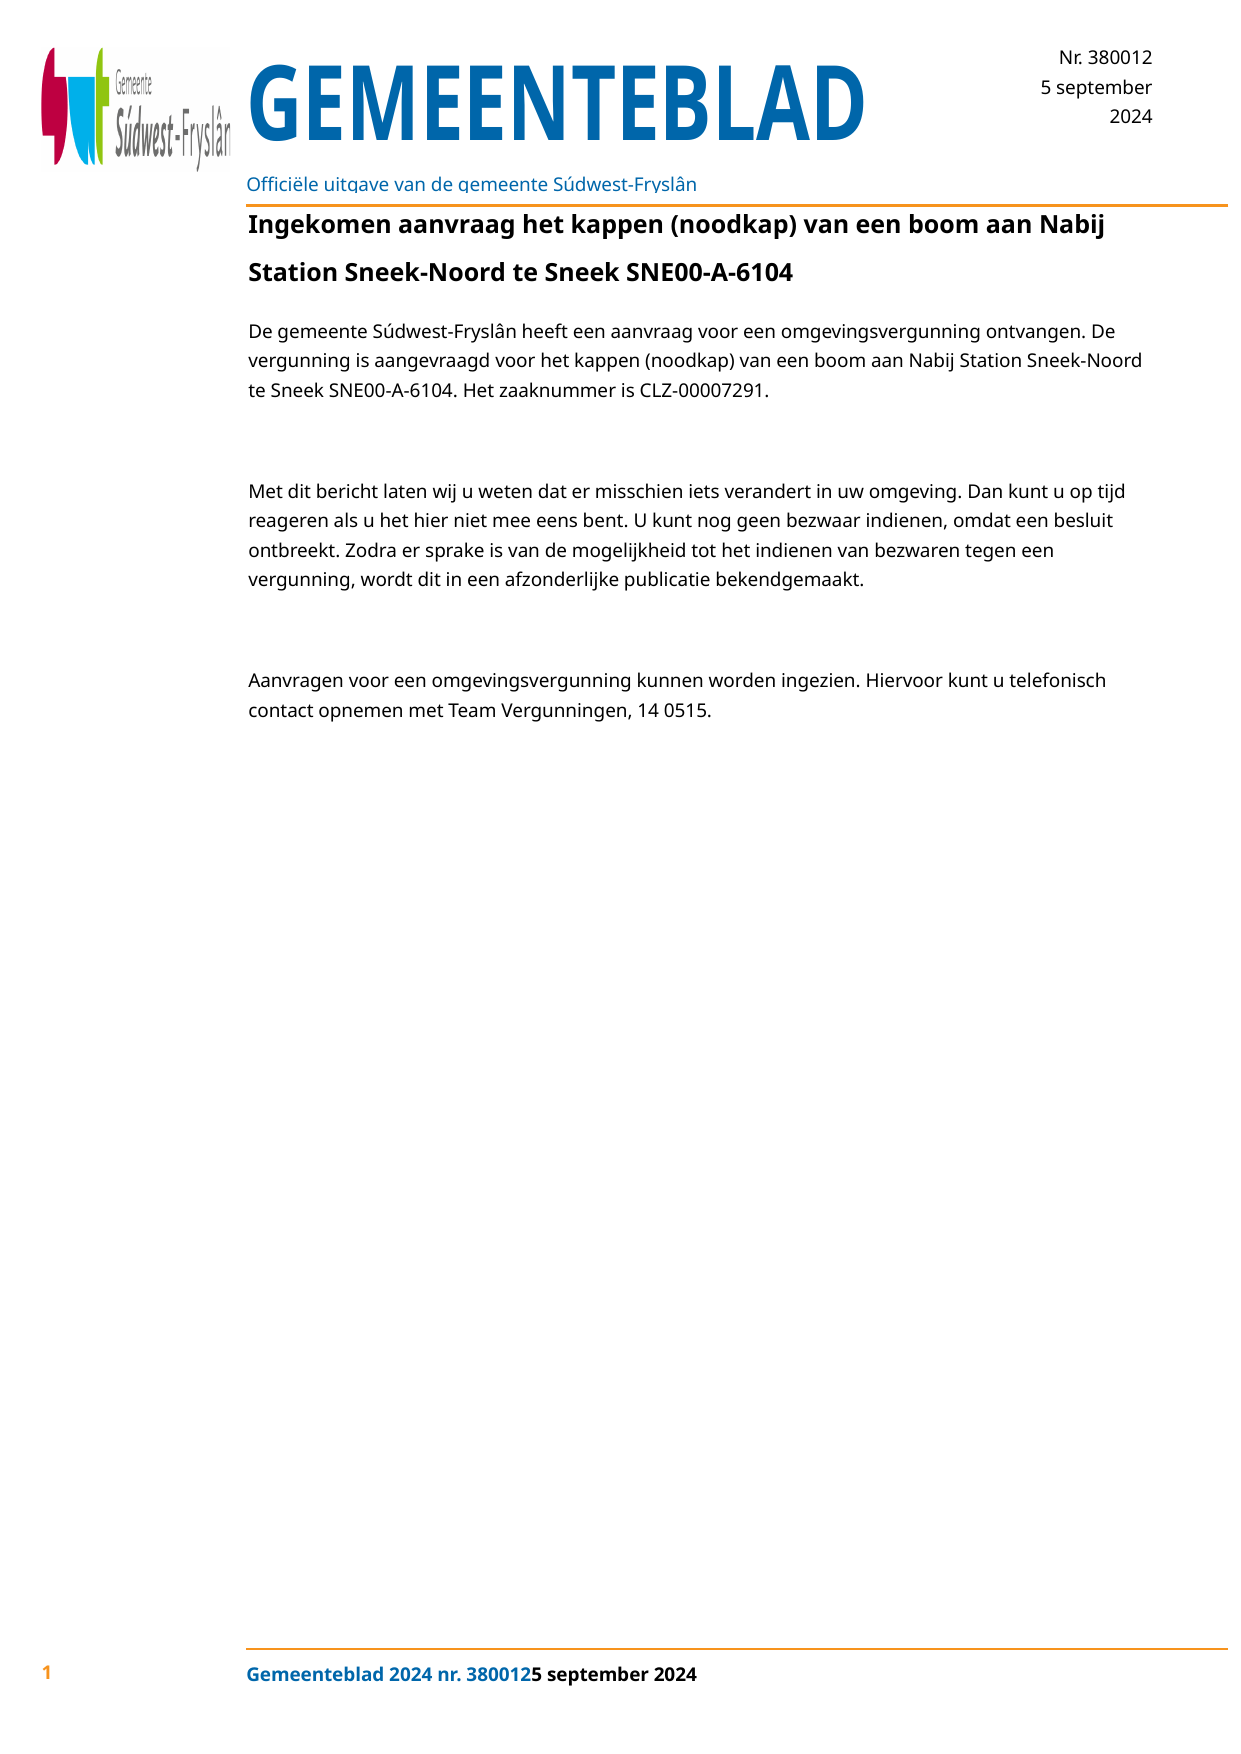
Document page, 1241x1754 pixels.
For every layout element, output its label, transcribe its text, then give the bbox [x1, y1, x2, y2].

text Met dit bericht laten wij u weten dat er misschien iets verandert in uw omgeving. Dan kunt u op tijd reageren als u het hier niet mee eens bent. U kunt nog geen bezwaar indienen, omdat een besluit ontbreekt. Zodra er sprake is van de mogelijkheid tot het indienen van bezwaren tegen een vergunning, wordt dit in een afzonderlijke publicatie bekendgemaakt. [248, 478, 1152, 592]
text Aanvragen voor een omgevingsvergunning kunnen worden ingezien. Hiervoor kunt u telefonisch contact opnemen met Team Vergunningen, 14 0515. [248, 667, 1152, 723]
picture [41, 47, 231, 172]
text Ingekomen aanvraag het kappen (noodkap) van een boom aan Nabij Station Sneek-Noord te Sneek SNE00-A-6104 [248, 207, 1152, 288]
text De gemeente Súdwest-Fryslân heeft een aanvraag voor een omgevingsvergunning ontvangen. De vergunning is aangevraagd voor het kappen (noodkap) van een boom aan Nabij Station Sneek-Noord te Sneek SNE00-A-6104. Het zaaknummer is CLZ-00007291. [248, 318, 1152, 403]
